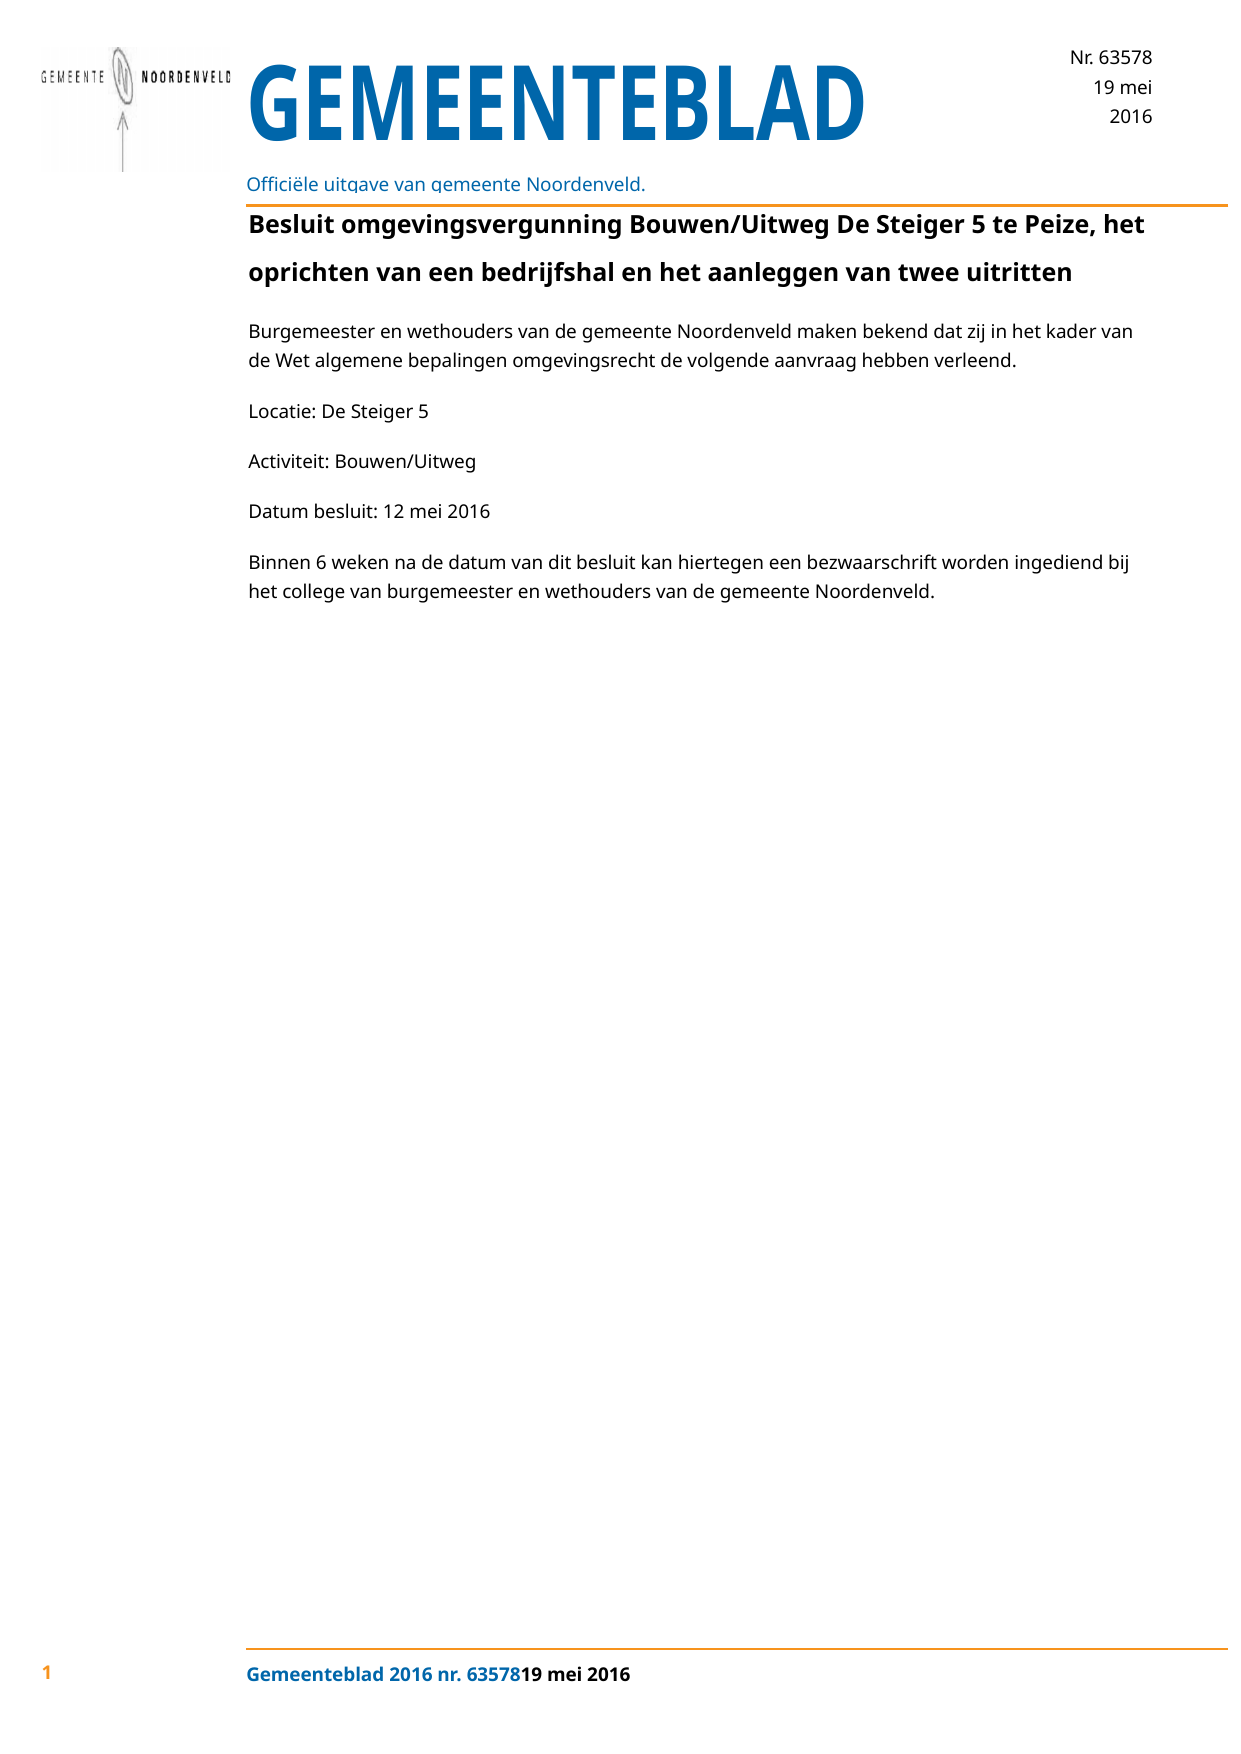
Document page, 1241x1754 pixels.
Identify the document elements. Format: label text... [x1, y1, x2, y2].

text Binnen 6 weken na de datum van dit besluit kan hiertegen een bezwaarschrift worden ingediend bij het college van burgemeester en wethouders van de gemeente Noordenveld. [248, 549, 1152, 604]
text Locatie: De Steiger 5 [248, 398, 1152, 424]
picture [41, 47, 231, 172]
text Datum besluit: 12 mei 2016 [248, 499, 1152, 524]
text Activiteit: Bouwen/Uitweg [248, 448, 1152, 474]
text Besluit omgevingsvergunning Bouwen/Uitweg De Steiger 5 te Peize, het oprichten van een bedrijfshal en het aanleggen van twee uitritten [248, 207, 1152, 288]
text Burgemeester en wethouders van de gemeente Noordenveld maken bekend dat zij in het kader van de Wet algemene bepalingen omgevingsrecht de volgende aanvraag hebben verleend. [248, 318, 1152, 373]
